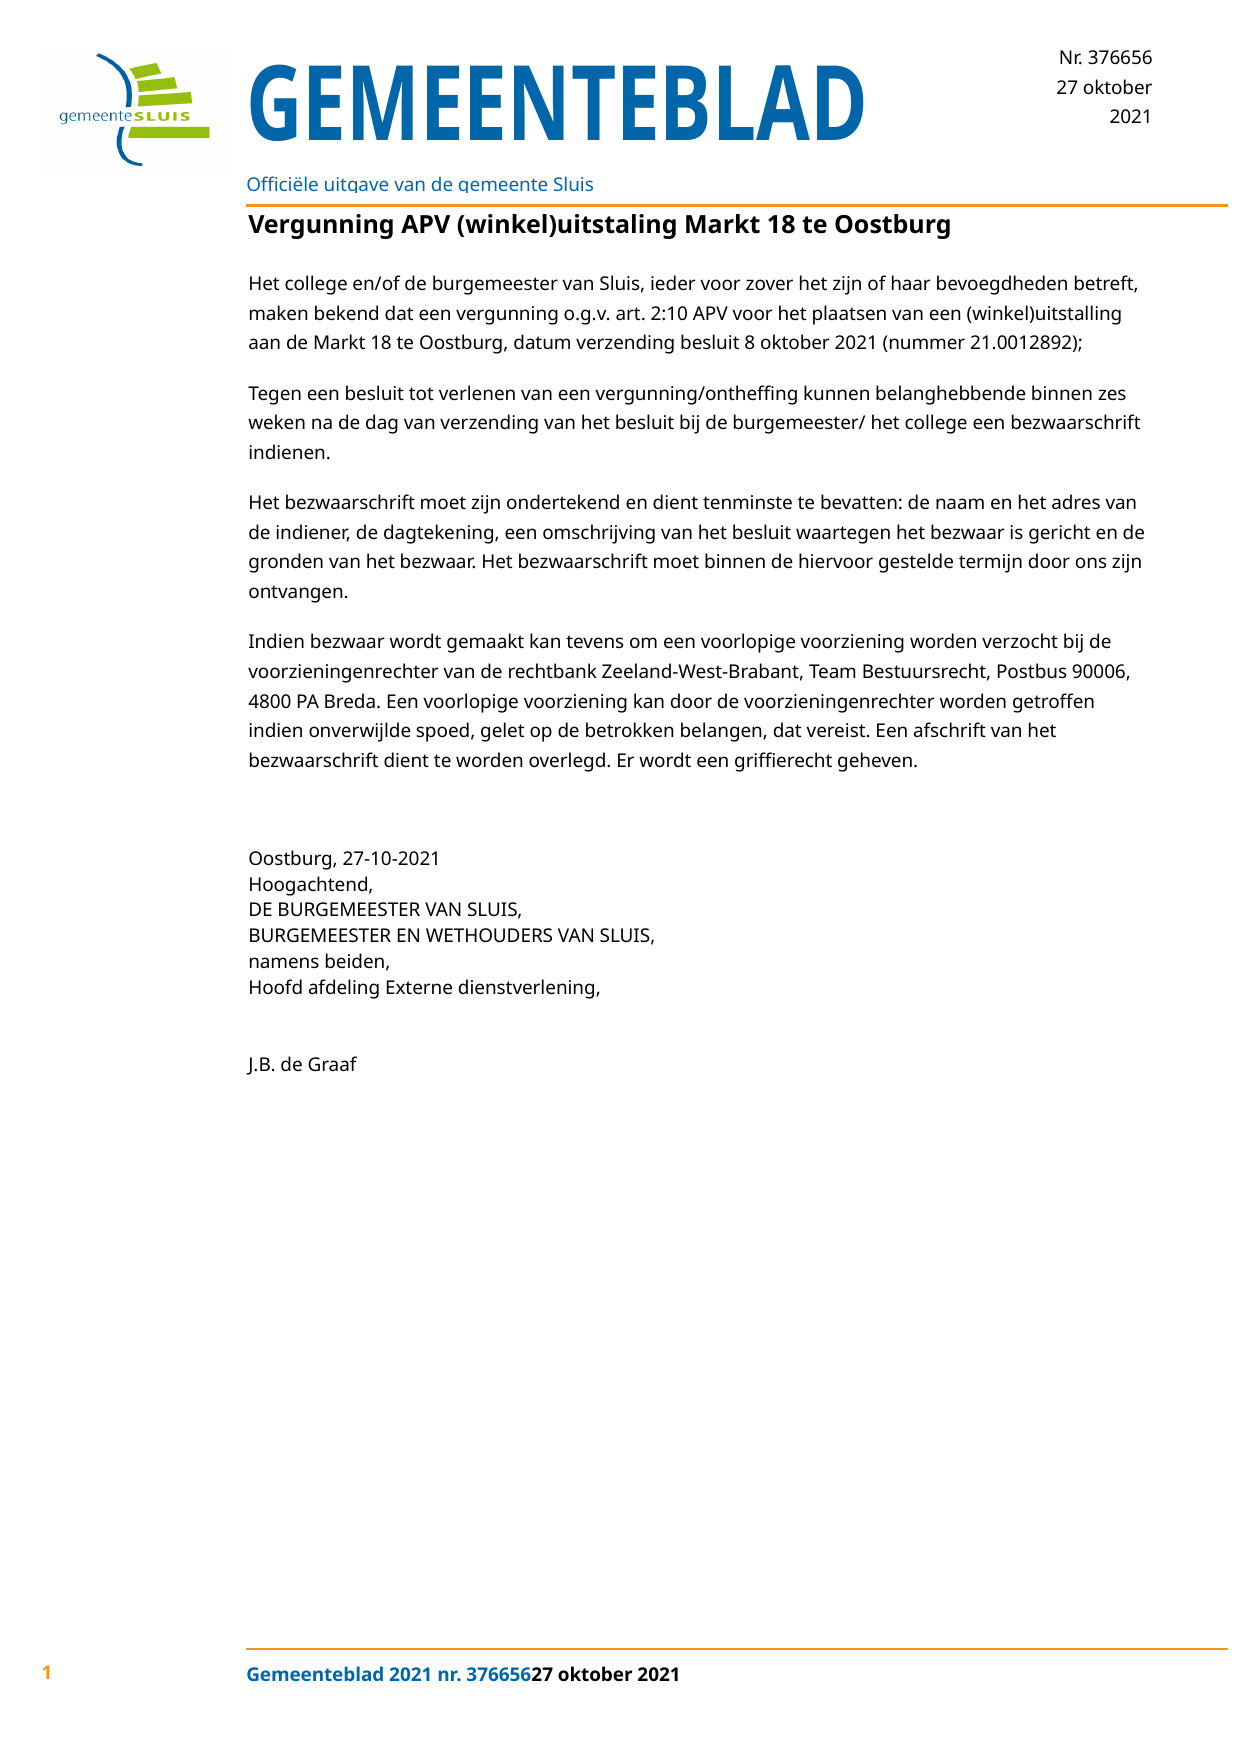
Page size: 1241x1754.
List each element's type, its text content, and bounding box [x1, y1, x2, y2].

text DE BURGEMEESTER VAN SLUIS, [248, 897, 1152, 922]
picture [41, 47, 231, 172]
text J.B. de Graaf [248, 1051, 1152, 1077]
text Vergunning APV (winkel)uitstaling Markt 18 te Oostburg [248, 207, 1152, 241]
text BURGEMEESTER EN WETHOUDERS VAN SLUIS, [248, 922, 1152, 948]
text Hoogachtend, [248, 871, 1152, 897]
text Het college en/of de burgemeester van Sluis, ieder voor zover het zijn of haar bevoegdheden betreft, maken bekend dat een vergunning o.g.v. art. 2:10 APV voor het plaatsen van een (winkel)uitstalling aan de Markt 18 te Oostburg, datum verzending besluit 8 oktober 2021 (nummer 21.0012892); [248, 270, 1152, 355]
text Tegen een besluit tot verlenen van een vergunning/ontheffing kunnen belanghebbende binnen zes weken na de dag van verzending van het besluit bij de burgemeester/ het college een bezwaarschrift indienen. [248, 380, 1152, 465]
text Het bezwaarschrift moet zijn ondertekend en dient tenminste te bevatten: de naam en het adres van de indiener, de dagtekening, een omschrijving van het besluit waartegen het bezwaar is gericht en de gronden van het bezwaar. Het bezwaarschrift moet binnen de hiervoor gestelde termijn door ons zijn ontvangen. [248, 489, 1152, 604]
text Indien bezwaar wordt gemaakt kan tevens om een voorlopige voorziening worden verzocht bij de voorzieningenrechter van de rechtbank Zeeland-West-Brabant, Team Bestuursrecht, Postbus 90006, 4800 PA Breda. Een voorlopige voorziening kan door de voorzieningenrechter worden getroffen indien onverwijlde spoed, gelet op de betrokken belangen, dat vereist. Een afschrift van het bezwaarschrift dient te worden overlegd. Er wordt een griffierecht geheven. [248, 629, 1152, 773]
text Oostburg, 27-10-2021 [248, 845, 1152, 871]
text namens beiden, [248, 948, 1152, 974]
text Hoofd afdeling Externe dienstverlening, [248, 974, 1152, 999]
